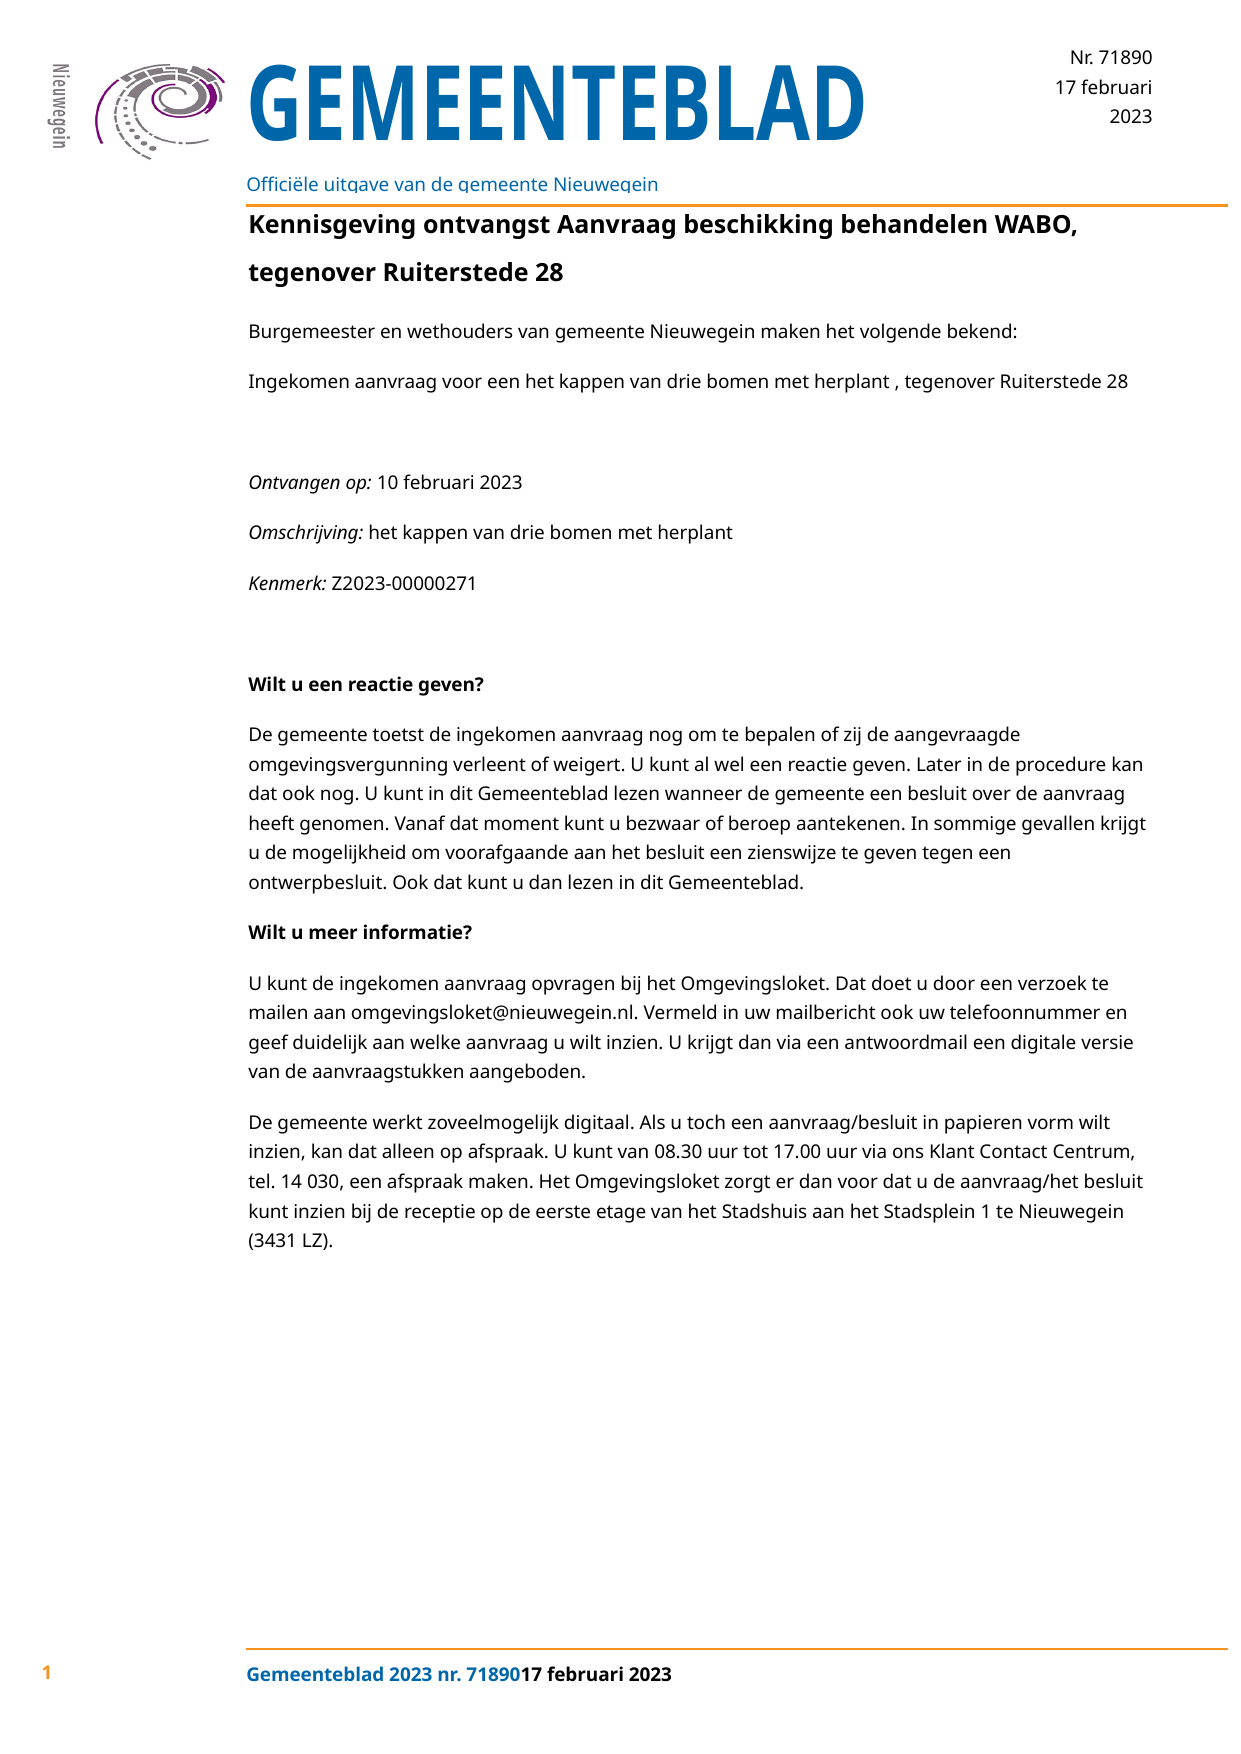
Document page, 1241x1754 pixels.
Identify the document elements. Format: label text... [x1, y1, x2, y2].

text De gemeente werkt zoveelmogelijk digitaal. Als u toch een aanvraag/besluit in papieren vorm wilt inzien, kan dat alleen op afspraak. U kunt van 08.30 uur tot 17.00 uur via ons Klant Contact Centrum, tel. 14 030, een afspraak maken. Het Omgevingsloket zorgt er dan voor dat u de aanvraag/het besluit kunt inzien bij de receptie op de eerste etage van het Stadshuis aan het Stadsplein 1 te Nieuwegein (3431 LZ). [248, 1109, 1152, 1253]
picture [41, 47, 231, 172]
text Kennisgeving ontvangst Aanvraag beschikking behandelen WABO, tegenover Ruiterstede 28 [248, 207, 1152, 288]
text Ontvangen op: 10 februari 2023 [248, 469, 1152, 495]
text Kenmerk: Z2023-00000271 [248, 570, 1152, 596]
text Ingekomen aanvraag voor een het kappen van drie bomen met herplant , tegenover Ruiterstede 28 [248, 368, 1152, 394]
text Wilt u een reactie geven? [248, 671, 1152, 697]
text U kunt de ingekomen aanvraag opvragen bij het Omgevingsloket. Dat doet u door een verzoek te mailen aan omgevingsloket@nieuwegein.nl. Vermeld in uw mailbericht ook uw telefoonnummer en geef duidelijk aan welke aanvraag u wilt inzien. U krijgt dan via een antwoordmail een digitale versie van de aanvraagstukken aangeboden. [248, 970, 1152, 1084]
text Burgemeester en wethouders van gemeente Nieuwegein maken het volgende bekend: [248, 318, 1152, 344]
text Omschrijving: het kappen van drie bomen met herplant [248, 519, 1152, 545]
text De gemeente toetst de ingekomen aanvraag nog om te bepalen of zij de aangevraagde omgevingsvergunning verleent of weigert. U kunt al wel een reactie geven. Later in de procedure kan dat ook nog. U kunt in dit Gemeenteblad lezen wanneer de gemeente een besluit over de aanvraag heeft genomen. Vanaf dat moment kunt u bezwaar of beroep aantekenen. In sommige gevallen krijgt u de mogelijkheid om voorafgaande aan het besluit een zienswijze te geven tegen een ontwerpbesluit. Ook dat kunt u dan lezen in dit Gemeenteblad. [248, 721, 1152, 895]
text Wilt u meer informatie? [248, 919, 1152, 945]
